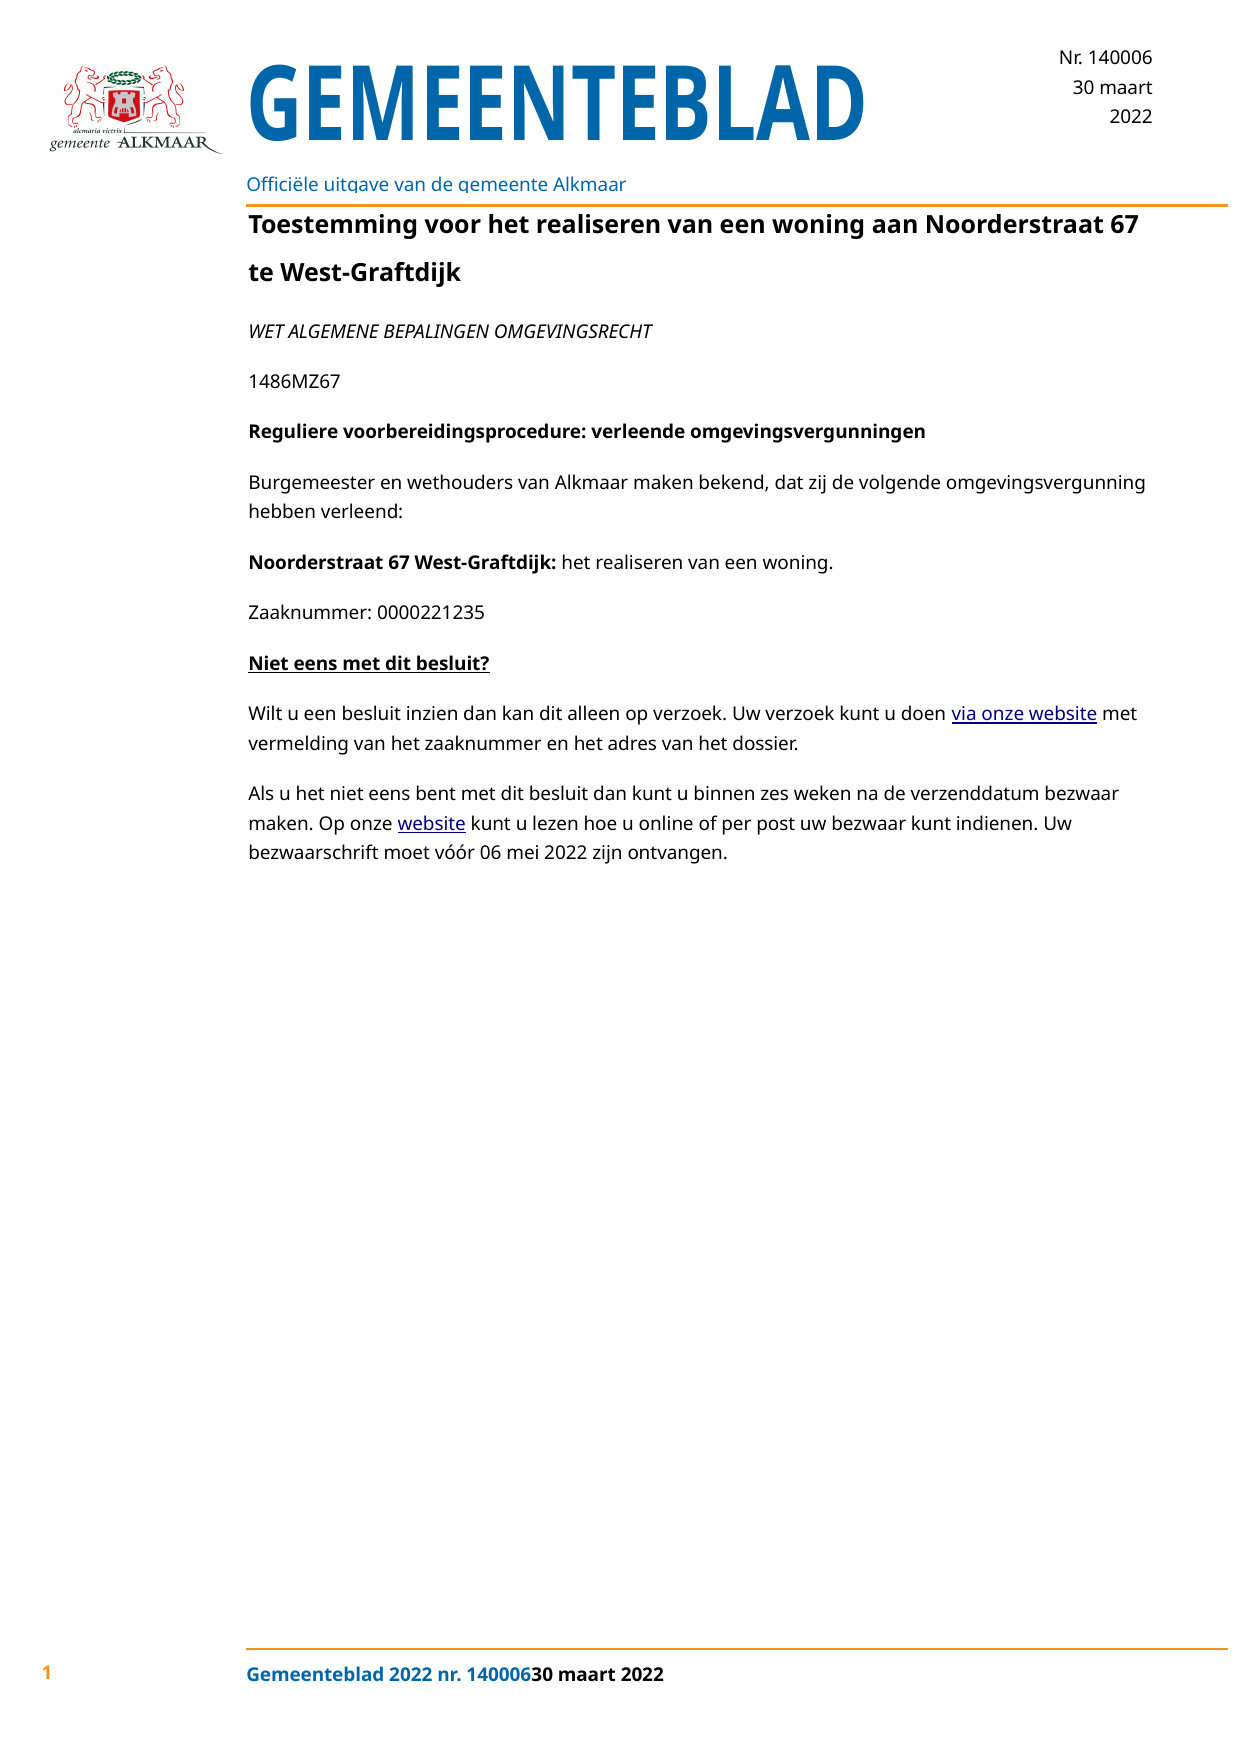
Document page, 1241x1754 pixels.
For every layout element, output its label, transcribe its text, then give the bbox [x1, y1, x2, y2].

text Als u het niet eens bent met dit besluit dan kunt u binnen zes weken na de verzenddatum bezwaar maken. Op onze website kunt u lezen hoe u online of per post uw bezwaar kunt indienen. Uw bezwaarschrift moet vóór 06 mei 2022 zijn ontvangen. [248, 780, 1152, 865]
text Reguliere voorbereidingsprocedure: verleende omgevingsvergunningen [248, 419, 1152, 444]
picture [41, 47, 231, 172]
text Burgemeester en wethouders van Alkmaar maken bekend, dat zij de volgende omgevingsvergunning hebben verleend: [248, 469, 1152, 524]
text Wilt u een besluit inzien dan kan dit alleen op verzoek. Uw verzoek kunt u doen via onze website met vermelding van het zaaknummer en het adres van het dossier. [248, 700, 1152, 756]
text Toestemming voor het realiseren van een woning aan Noorderstraat 67 te West-Graftdijk [248, 207, 1152, 288]
text WET ALGEMENE BEPALINGEN OMGEVINGSRECHT [248, 318, 1152, 344]
text 1486MZ67 [248, 368, 1152, 394]
text Noorderstraat 67 West-Graftdijk: het realiseren van een woning. [248, 549, 1152, 575]
text Niet eens met dit besluit? [248, 650, 1152, 676]
text Zaaknummer: 0000221235 [248, 599, 1152, 625]
